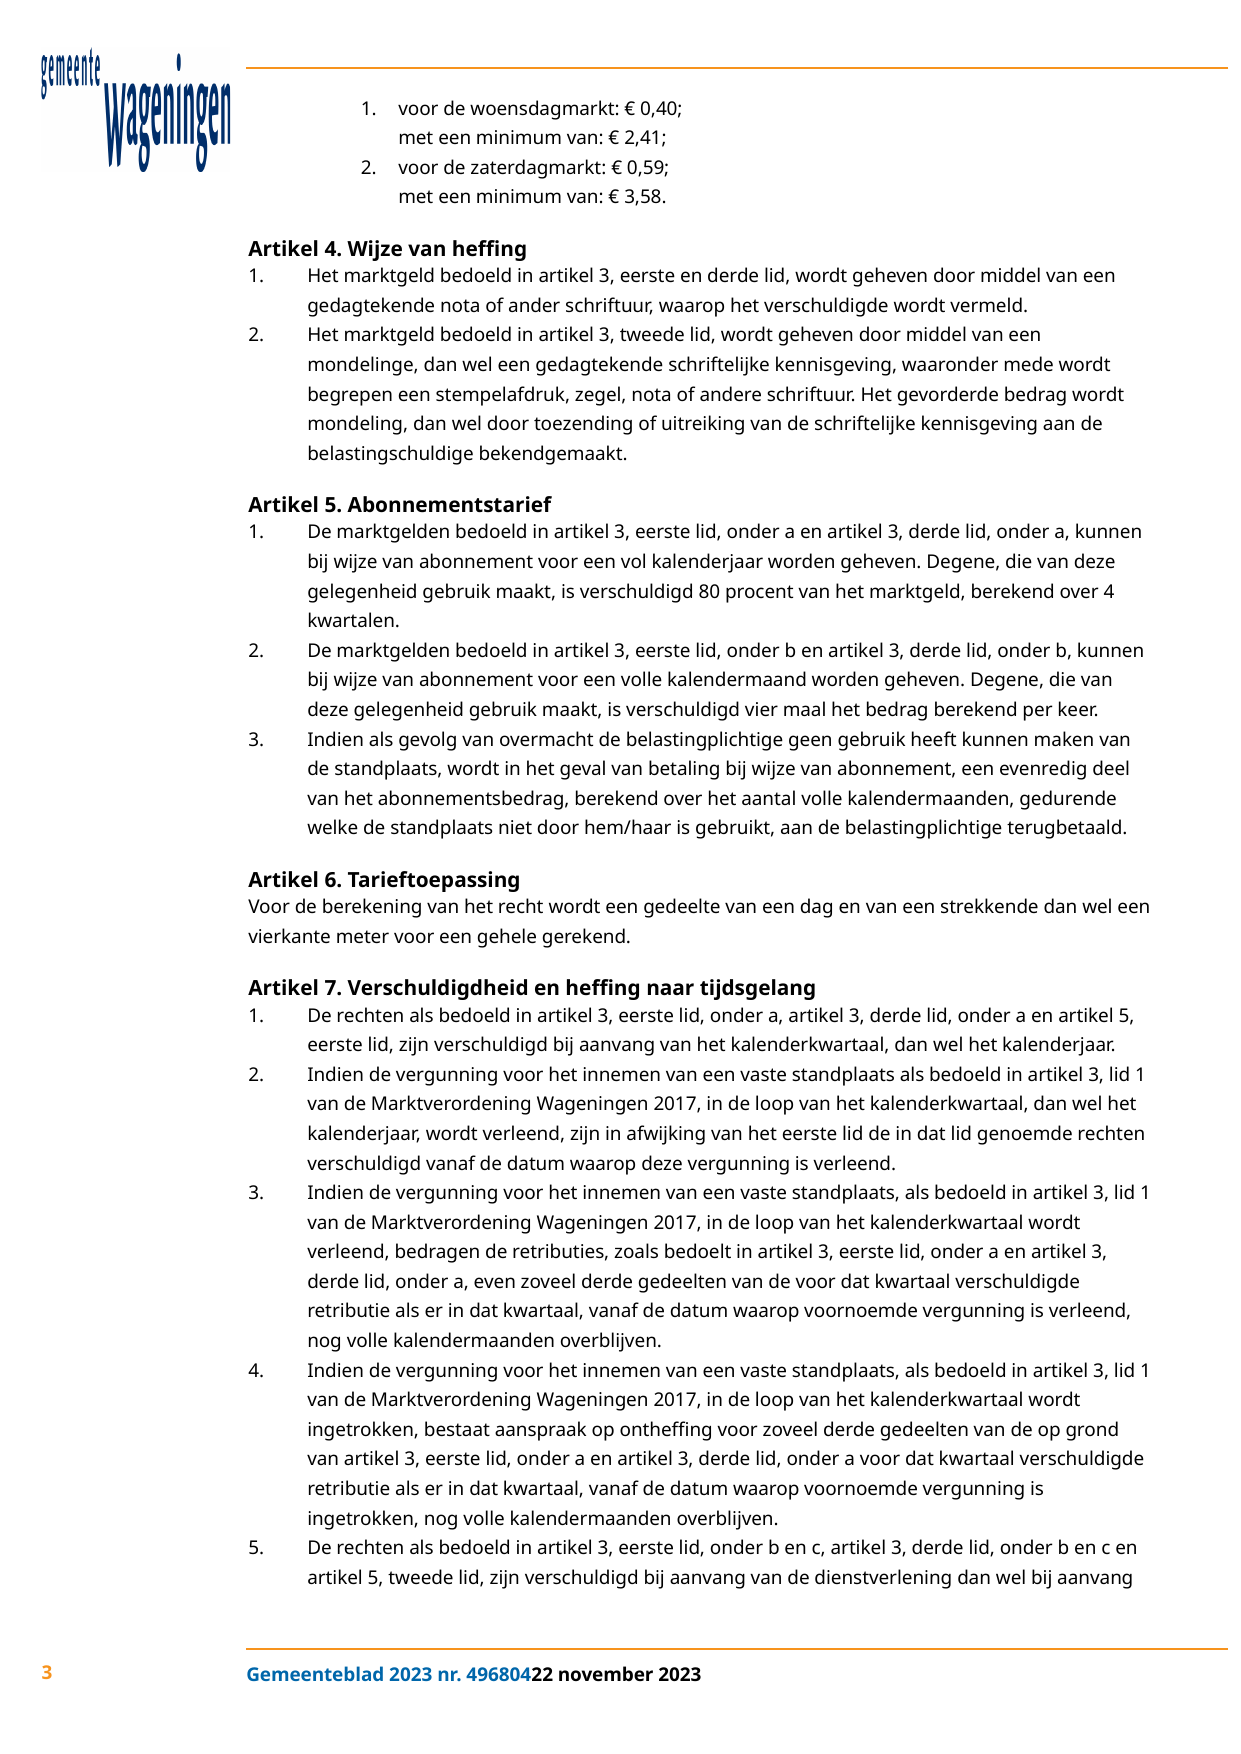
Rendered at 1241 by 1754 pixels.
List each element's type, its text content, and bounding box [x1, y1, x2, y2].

list Indien de vergunning voor het innemen van een vaste standplaats, als bedoeld in artikel 3, lid 1 van de Marktverordening Wageningen 2017, in de loop van het kalenderkwartaal wordt ingetrokken, bestaat aanspraak op ontheffing voor zoveel derde gedeelten van de op grond van artikel 3, eerste lid, onder a en artikel 3, derde lid, onder a voor dat kwartaal verschuldigde retributie als er in dat kwartaal, vanaf de datum waarop voornoemde vergunning is ingetrokken, nog volle kalendermaanden overblijven. [248, 1357, 1152, 1531]
list Indien als gevolg van overmacht de belastingplichtige geen gebruik heeft kunnen maken van de standplaats, wordt in het geval van betaling bij wijze van abonnement, een evenredig deel van het abonnementsbedrag, berekend over het aantal volle kalendermaanden, gedurende welke de standplaats niet door hem/haar is gebruikt, aan de belastingplichtige terugbetaald. [248, 726, 1152, 840]
list De marktgelden bedoeld in artikel 3, eerste lid, onder a en artikel 3, derde lid, onder a, kunnen bij wijze van abonnement voor een vol kalenderjaar worden geheven. Degene, die van deze gelegenheid gebruik maakt, is verschuldigd 80 procent van het marktgeld, berekend over 4 kwartalen. [248, 519, 1152, 633]
list De rechten als bedoeld in artikel 3, eerste lid, onder a, artikel 3, derde lid, onder a en artikel 5, eerste lid, zijn verschuldigd bij aanvang van het kalenderkwartaal, dan wel het kalenderjaar. [248, 1002, 1152, 1057]
list met een minimum van: € 2,41; [361, 124, 1152, 150]
list Indien de vergunning voor het innemen van een vaste standplaats, als bedoeld in artikel 3, lid 1 van de Marktverordening Wageningen 2017, in de loop van het kalenderkwartaal wordt verleend, bedragen de retributies, zoals bedoelt in artikel 3, eerste lid, onder a en artikel 3, derde lid, onder a, even zoveel derde gedeelten van de voor dat kwartaal verschuldigde retributie als er in dat kwartaal, vanaf de datum waarop voornoemde vergunning is verleend, nog volle kalendermaanden overblijven. [248, 1179, 1152, 1353]
list voor de zaterdagmarkt: € 0,59; [361, 154, 1152, 180]
list Het marktgeld bedoeld in artikel 3, tweede lid, wordt geheven door middel van een mondelinge, dan wel een gedagtekende schriftelijke kennisgeving, waaronder mede wordt begrepen een stempelafdruk, zegel, nota of andere schriftuur. Het gevorderde bedrag wordt mondeling, dan wel door toezending of uitreiking van de schriftelijke kennisgeving aan de belastingschuldige bekendgemaakt. [248, 322, 1152, 466]
text Voor de berekening van het recht wordt een gedeelte van een dag en van een strekkende dan wel een vierkante meter voor een gehele gerekend. [248, 893, 1152, 949]
text Artikel 4. Wijze van heffing [248, 234, 1152, 262]
list voor de woensdagmarkt: € 0,40; [361, 95, 1152, 121]
list De marktgelden bedoeld in artikel 3, eerste lid, onder b en artikel 3, derde lid, onder b, kunnen bij wijze van abonnement voor een volle kalendermaand worden geheven. Degene, die van deze gelegenheid gebruik maakt, is verschuldigd vier maal het bedrag berekend per keer. [248, 637, 1152, 722]
text Artikel 6. Tarieftoepassing [248, 865, 1152, 893]
text Artikel 7. Verschuldigdheid en heffing naar tijdsgelang [248, 973, 1152, 1002]
list met een minimum van: € 3,58. [361, 183, 1152, 209]
text Artikel 5. Abonnementstarief [248, 490, 1152, 519]
list Het marktgeld bedoeld in artikel 3, eerste en derde lid, wordt geheven door middel van een gedagtekende nota of ander schriftuur, waarop het verschuldigde wordt vermeld. [248, 262, 1152, 318]
list Indien de vergunning voor het innemen van een vaste standplaats als bedoeld in artikel 3, lid 1 van de Marktverordening Wageningen 2017, in de loop van het kalenderkwartaal, dan wel het kalenderjaar, wordt verleend, zijn in afwijking van het eerste lid de in dat lid genoemde rechten verschuldigd vanaf de datum waarop deze vergunning is verleend. [248, 1061, 1152, 1176]
picture [41, 47, 231, 172]
list De rechten als bedoeld in artikel 3, eerste lid, onder b en c, artikel 3, derde lid, onder b en c en artikel 5, tweede lid, zijn verschuldigd bij aanvang van de dienstverlening dan wel bij aanvang [248, 1534, 1152, 1590]
